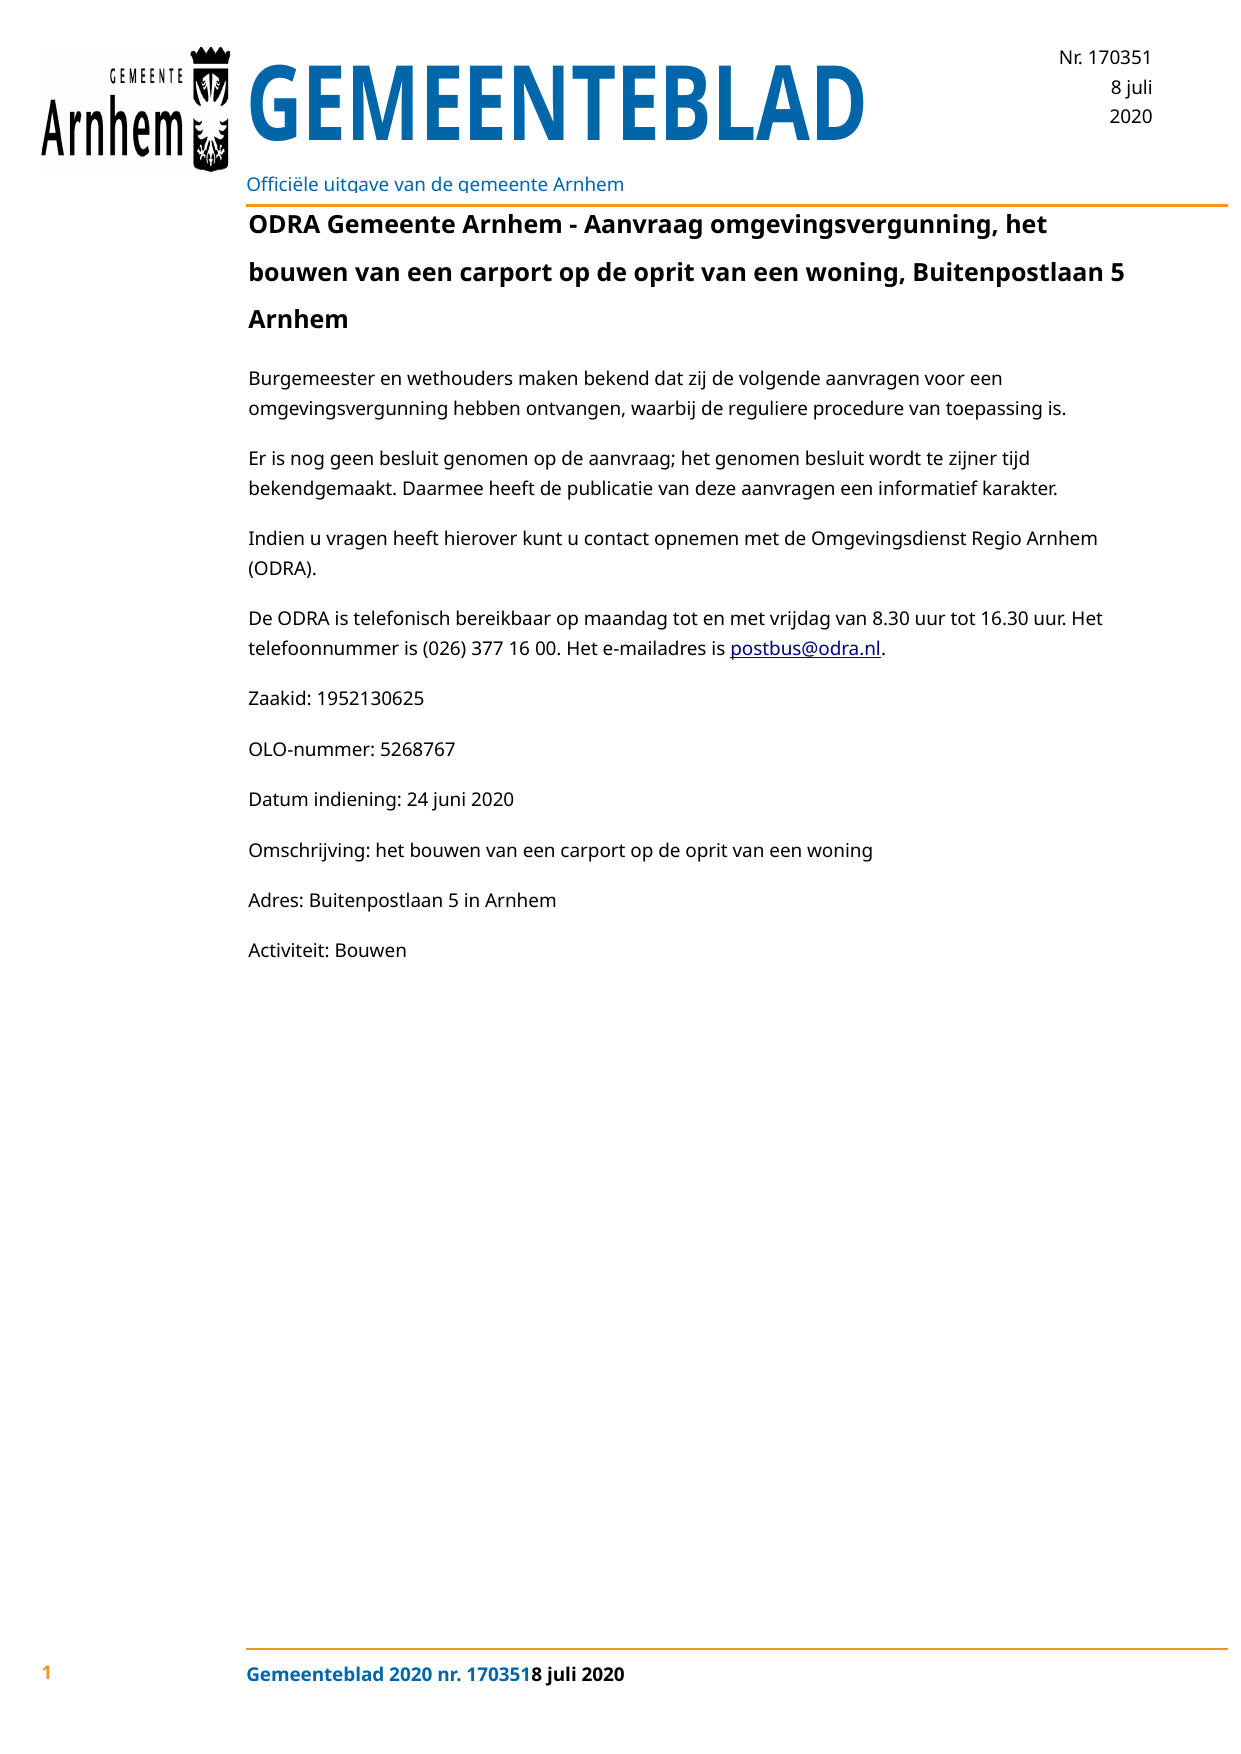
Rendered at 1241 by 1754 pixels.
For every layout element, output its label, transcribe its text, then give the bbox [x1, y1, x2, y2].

text Zaakid: 1952130625 [248, 686, 1152, 711]
picture [41, 47, 231, 172]
text Omschrijving: het bouwen van een carport op de oprit van een woning [248, 837, 1152, 862]
text Er is nog geen besluit genomen op de aanvraag; het genomen besluit wordt te zijner tijd bekendgemaakt. Daarmee heeft de publicatie van deze aanvragen een informatief karakter. [248, 446, 1152, 501]
text Adres: Buitenpostlaan 5 in Arnhem [248, 887, 1152, 913]
text Activiteit: Bouwen [248, 938, 1152, 963]
text ODRA Gemeente Arnhem - Aanvraag omgevingsvergunning, het bouwen van een carport op de oprit van een woning, Buitenpostlaan 5 Arnhem [248, 207, 1152, 336]
text Burgemeester en wethouders maken bekend dat zij de volgende aanvragen voor een omgevingsvergunning hebben ontvangen, waarbij de reguliere procedure van toepassing is. [248, 366, 1152, 421]
text Indien u vragen heeft hierover kunt u contact opnemen met de Omgevingsdienst Regio Arnhem (ODRA). [248, 526, 1152, 581]
text OLO-nummer: 5268767 [248, 736, 1152, 762]
text Datum indiening: 24 juni 2020 [248, 786, 1152, 812]
text De ODRA is telefonisch bereikbaar op maandag tot en met vrijdag van 8.30 uur tot 16.30 uur. Het telefoonnummer is (026) 377 16 00. Het e-mailadres is postbus@odra.nl. [248, 606, 1152, 661]
